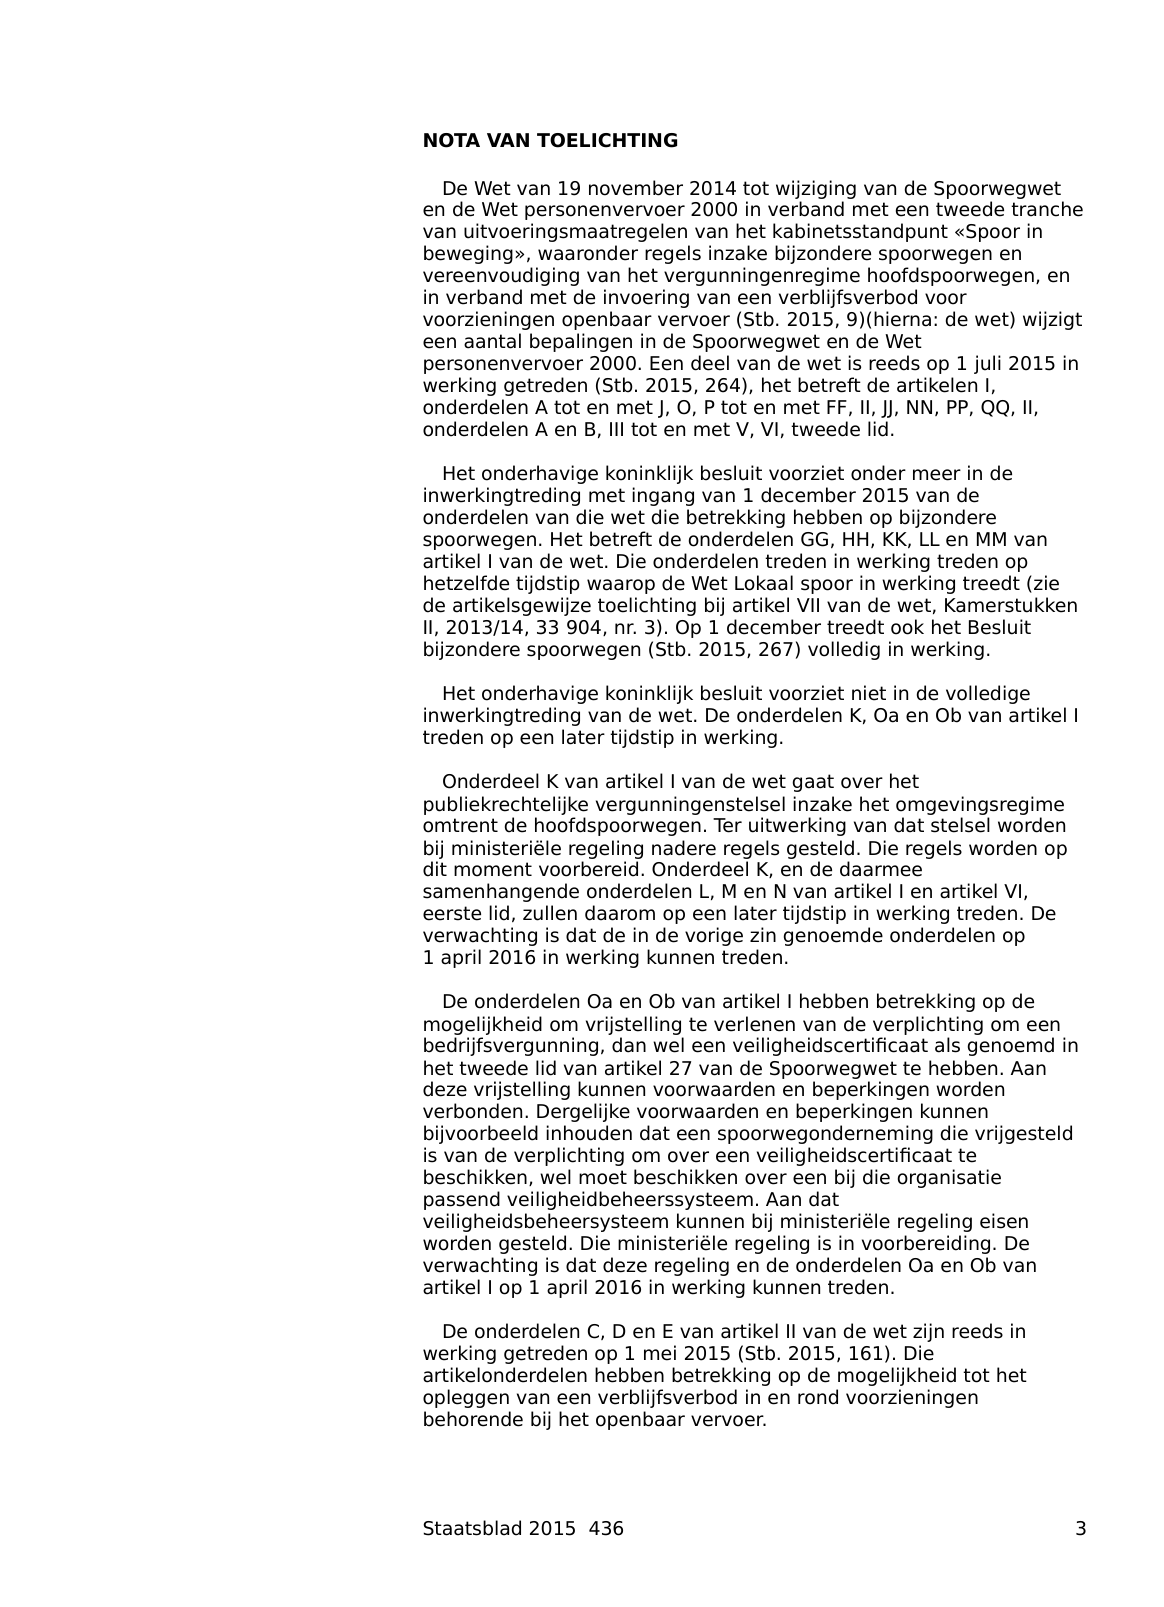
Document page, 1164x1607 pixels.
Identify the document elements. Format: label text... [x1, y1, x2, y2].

text De Wet van 19 november 2014 tot wijziging van de Spoorwegwet en de Wet personenvervoer 2000 in verband met een tweede tranche van uitvoeringsmaatregelen van het kabinetsstandpunt «Spoor in beweging», waaronder regels inzake bijzondere spoorwegen en vereenvoudiging van het vergunningenregime hoofdspoorwegen, en in verband met de invoering van een verblijfsverbod voor voorzieningen openbaar vervoer (Stb. 2015, 9)(hierna: de wet) wijzigt een aantal bepalingen in de Spoorwegwet en de Wet personenvervoer 2000. Een deel van de wet is reeds op 1 juli 2015 in werking getreden (Stb. 2015, 264), het betreft de artikelen I, onderdelen A tot en met J, O, P tot en met FF, II, JJ, NN, PP, QQ, II, onderdelen A en B, III tot en met V, VI, tweede lid. [422, 177, 1087, 441]
text De onderdelen Oa en Ob van artikel I hebben betrekking op de mogelijkheid om vrijstelling te verlenen van de verplichting om een bedrijfsvergunning, dan wel een veiligheidscertificaat als genoemd in het tweede lid van artikel 27 van de Spoorwegwet te hebben. Aan deze vrijstelling kunnen voorwaarden en beperkingen worden verbonden. Dergelijke voorwaarden en beperkingen kunnen bijvoorbeeld inhouden dat een spoorwegonderneming die vrijgesteld is van de verplichting om over een veiligheidscertificaat te beschikken, wel moet beschikken over een bij die organisatie passend veiligheidbeheerssysteem. Aan dat veiligheidsbeheersysteem kunnen bij ministeriële regeling eisen worden gesteld. Die ministeriële regeling is in voorbereiding. De verwachting is dat deze regeling en de onderdelen Oa en Ob van artikel I op 1 april 2016 in werking kunnen treden. [422, 991, 1087, 1299]
text Onderdeel K van artikel I van de wet gaat over het publiekrechtelijke vergunningenstelsel inzake het omgevingsregime omtrent de hoofdspoorwegen. Ter uitwerking van dat stelsel worden bij ministeriële regeling nadere regels gesteld. Die regels worden op dit moment voorbereid. Onderdeel K, en de daarmee samenhangende onderdelen L, M en N van artikel I en artikel VI, eerste lid, zullen daarom op een later tijdstip in werking treden. De verwachting is dat de in de vorige zin genoemde onderdelen op 1 april 2016 in werking kunnen treden. [422, 771, 1087, 969]
text Het onderhavige koninklijk besluit voorziet onder meer in de inwerkingtreding met ingang van 1 december 2015 van de onderdelen van die wet die betrekking hebben op bijzondere spoorwegen. Het betreft de onderdelen GG, HH, KK, LL en MM van artikel I van de wet. Die onderdelen treden in werking treden op hetzelfde tijdstip waarop de Wet Lokaal spoor in werking treedt (zie de artikelsgewijze toelichting bij artikel VII van de wet, Kamerstukken II, 2013/14, 33 904, nr. 3). Op 1 december treedt ook het Besluit bijzondere spoorwegen (Stb. 2015, 267) volledig in werking. [422, 463, 1087, 661]
text Het onderhavige koninklijk besluit voorziet niet in de volledige inwerkingtreding van de wet. De onderdelen K, Oa en Ob van artikel I treden op een later tijdstip in werking. [422, 683, 1087, 749]
text De onderdelen C, D en E van artikel II van de wet zijn reeds in werking getreden op 1 mei 2015 (Stb. 2015, 161). Die artikelonderdelen hebben betrekking op de mogelijkheid tot het opleggen van een verblijfsverbod in en rond voorzieningen behorende bij het openbaar vervoer. [422, 1321, 1087, 1431]
subtitle NOTA VAN TOELICHTING [422, 130, 1087, 152]
